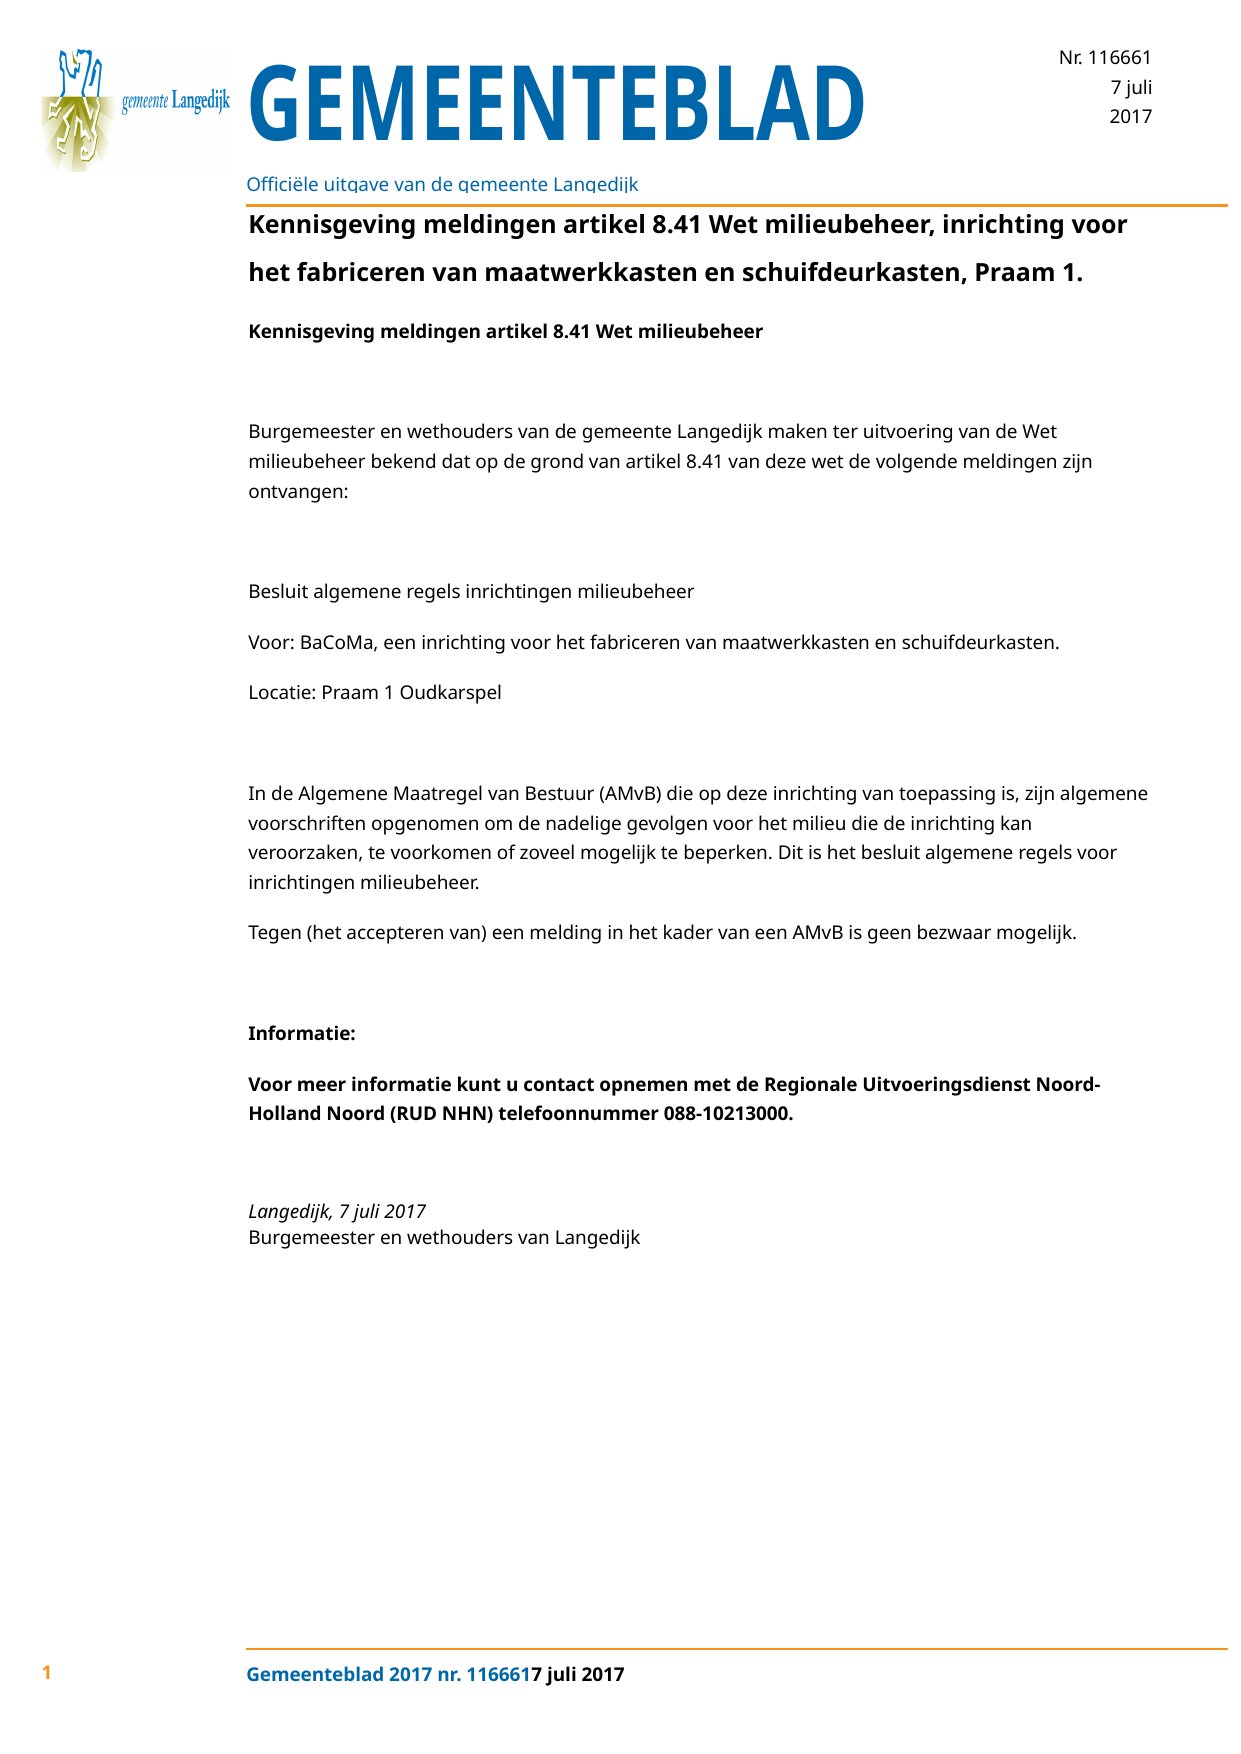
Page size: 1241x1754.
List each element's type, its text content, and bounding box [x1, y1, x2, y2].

text Informatie: [248, 1020, 1152, 1046]
text In de Algemene Maatregel van Bestuur (AMvB) die op deze inrichting van toepassing is, zijn algemene voorschriften opgenomen om de nadelige gevolgen voor het milieu die de inrichting kan veroorzaken, te voorkomen of zoveel mogelijk te beperken. Dit is het besluit algemene regels voor inrichtingen milieubeheer. [248, 780, 1152, 895]
text Locatie: Praam 1 Oudkarspel [248, 679, 1152, 705]
text Voor: BaCoMa, een inrichting voor het fabriceren van maatwerkkasten en schuifdeurkasten. [248, 629, 1152, 655]
text Burgemeester en wethouders van Langedijk [248, 1224, 1152, 1250]
text Burgemeester en wethouders van de gemeente Langedijk maken ter uitvoering van de Wet milieubeheer bekend dat op de grond van artikel 8.41 van deze wet de volgende meldingen zijn ontvangen: [248, 419, 1152, 504]
text Langedijk, 7 juli 2017 [248, 1199, 1152, 1224]
text Kennisgeving meldingen artikel 8.41 Wet milieubeheer [248, 318, 1152, 344]
text Voor meer informatie kunt u contact opnemen met de Regionale Uitvoeringsdienst Noord-Holland Noord (RUD NHN) telefoonnummer 088-10213000. [248, 1071, 1152, 1126]
text Kennisgeving meldingen artikel 8.41 Wet milieubeheer, inrichting voor het fabriceren van maatwerkkasten en schuifdeurkasten, Praam 1. [248, 207, 1152, 288]
text Besluit algemene regels inrichtingen milieubeheer [248, 579, 1152, 604]
text Tegen (het accepteren van) een melding in het kader van een AMvB is geen bezwaar mogelijk. [248, 919, 1152, 945]
picture [41, 47, 231, 172]
